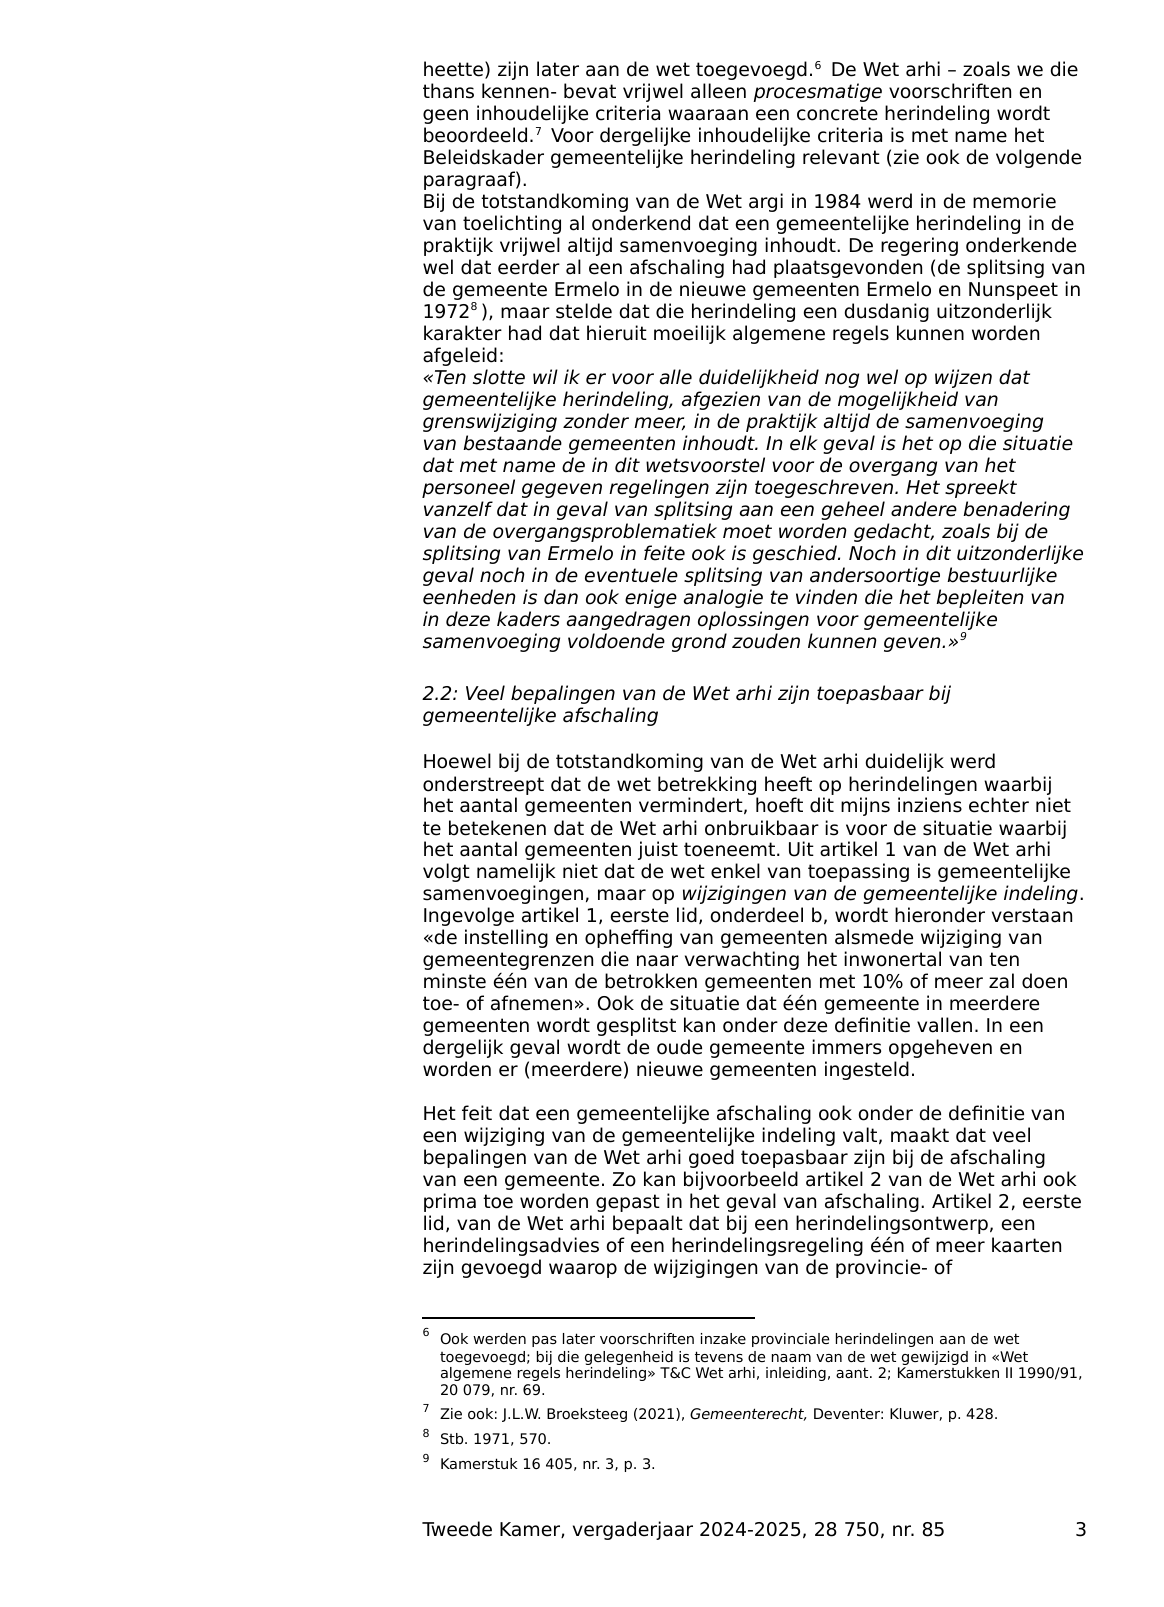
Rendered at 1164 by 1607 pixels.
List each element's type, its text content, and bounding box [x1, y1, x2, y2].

text heette) zijn later aan de wet toegevoegd. De Wet arhi – zoals we die thans kennen- bevat vrijwel alleen procesmatige voorschriften en geen inhoudelijke criteria waaraan een concrete herindeling wordt beoordeeld. Voor dergelijke inhoudelijke criteria is met name het Beleidskader gemeentelijke herindeling relevant (zie ook de volgende paragraaf). [422, 59, 1087, 191]
text Hoewel bij de totstandkoming van de Wet arhi duidelijk werd onderstreept dat de wet betrekking heeft op herindelingen waarbij het aantal gemeenten vermindert, hoeft dit mijns inziens echter niet te betekenen dat de Wet arhi onbruikbaar is voor de situatie waarbij het aantal gemeenten juist toeneemt. Uit artikel 1 van de Wet arhi volgt namelijk niet dat de wet enkel van toepassing is gemeentelijke samenvoegingen, maar op wijzigingen van de gemeentelijke indeling. Ingevolge artikel 1, eerste lid, onderdeel b, wordt hieronder verstaan «de instelling en opheffing van gemeenten alsmede wijziging van gemeentegrenzen die naar verwachting het inwonertal van ten minste één van de betrokken gemeenten met 10% of meer zal doen toe- of afnemen». Ook de situatie dat één gemeente in meerdere gemeenten wordt gesplitst kan onder deze definitie vallen. In een dergelijk geval wordt de oude gemeente immers opgeheven en worden er (meerdere) nieuwe gemeenten ingesteld. [422, 751, 1087, 1081]
text Kamerstuk 16 405, nr. 3, p. 3. [422, 1452, 1087, 1474]
text Het feit dat een gemeentelijke afschaling ook onder de definitie van een wijziging van de gemeentelijke indeling valt, maakt dat veel bepalingen van de Wet arhi goed toepasbaar zijn bij de afschaling van een gemeente. Zo kan bijvoorbeeld artikel 2 van de Wet arhi ook prima toe worden gepast in het geval van afschaling. Artikel 2, eerste lid, van de Wet arhi bepaalt dat bij een herindelingsontwerp, een herindelingsadvies of een herindelingsregeling één of meer kaarten zijn gevoegd waarop de wijzigingen van de provincie- of [422, 1103, 1087, 1279]
subtitle 2.2: Veel bepalingen van de Wet arhi zijn toepasbaar bij gemeentelijke afschaling [422, 682, 1087, 726]
text Stb. 1971, 570. [422, 1427, 1087, 1449]
text «Ten slotte wil ik er voor alle duidelijkheid nog wel op wijzen dat gemeentelijke herindeling, afgezien van de mogelijkheid van grenswijziging zonder meer, in de praktijk altijd de samenvoeging van bestaande gemeenten inhoudt. In elk geval is het op die situatie dat met name de in dit wetsvoorstel voor de overgang van het personeel gegeven regelingen zijn toegeschreven. Het spreekt vanzelf dat in geval van splitsing aan een geheel andere benadering van de overgangsproblematiek moet worden gedacht, zoals bij de splitsing van Ermelo in feite ook is geschied. Noch in dit uitzonderlijke geval noch in de eventuele splitsing van andersoortige bestuurlijke eenheden is dan ook enige analogie te vinden die het bepleiten van in deze kaders aangedragen oplossingen voor gemeentelijke samenvoeging voldoende grond zouden kunnen geven.» [422, 367, 1087, 652]
text Ook werden pas later voorschriften inzake provinciale herindelingen aan de wet toegevoegd; bij die gelegenheid is tevens de naam van de wet gewijzigd in «Wet algemene regels herindeling» T&C Wet arhi, inleiding, aant. 2; Kamerstukken II 1990/91, 20 079, nr. 69. [422, 1327, 1087, 1399]
text Bij de totstandkoming van de Wet argi in 1984 werd in de memorie van toelichting al onderkend dat een gemeentelijke herindeling in de praktijk vrijwel altijd samenvoeging inhoudt. De regering onderkende wel dat eerder al een afschaling had plaatsgevonden (de splitsing van de gemeente Ermelo in de nieuwe gemeenten Ermelo en Nunspeet in 1972), maar stelde dat die herindeling een dusdanig uitzonderlijk karakter had dat hieruit moeilijk algemene regels kunnen worden afgeleid: [422, 191, 1087, 367]
text Zie ook: J.L.W. Broeksteeg (2021), Gemeenterecht, Deventer: Kluwer, p. 428. [422, 1402, 1087, 1424]
